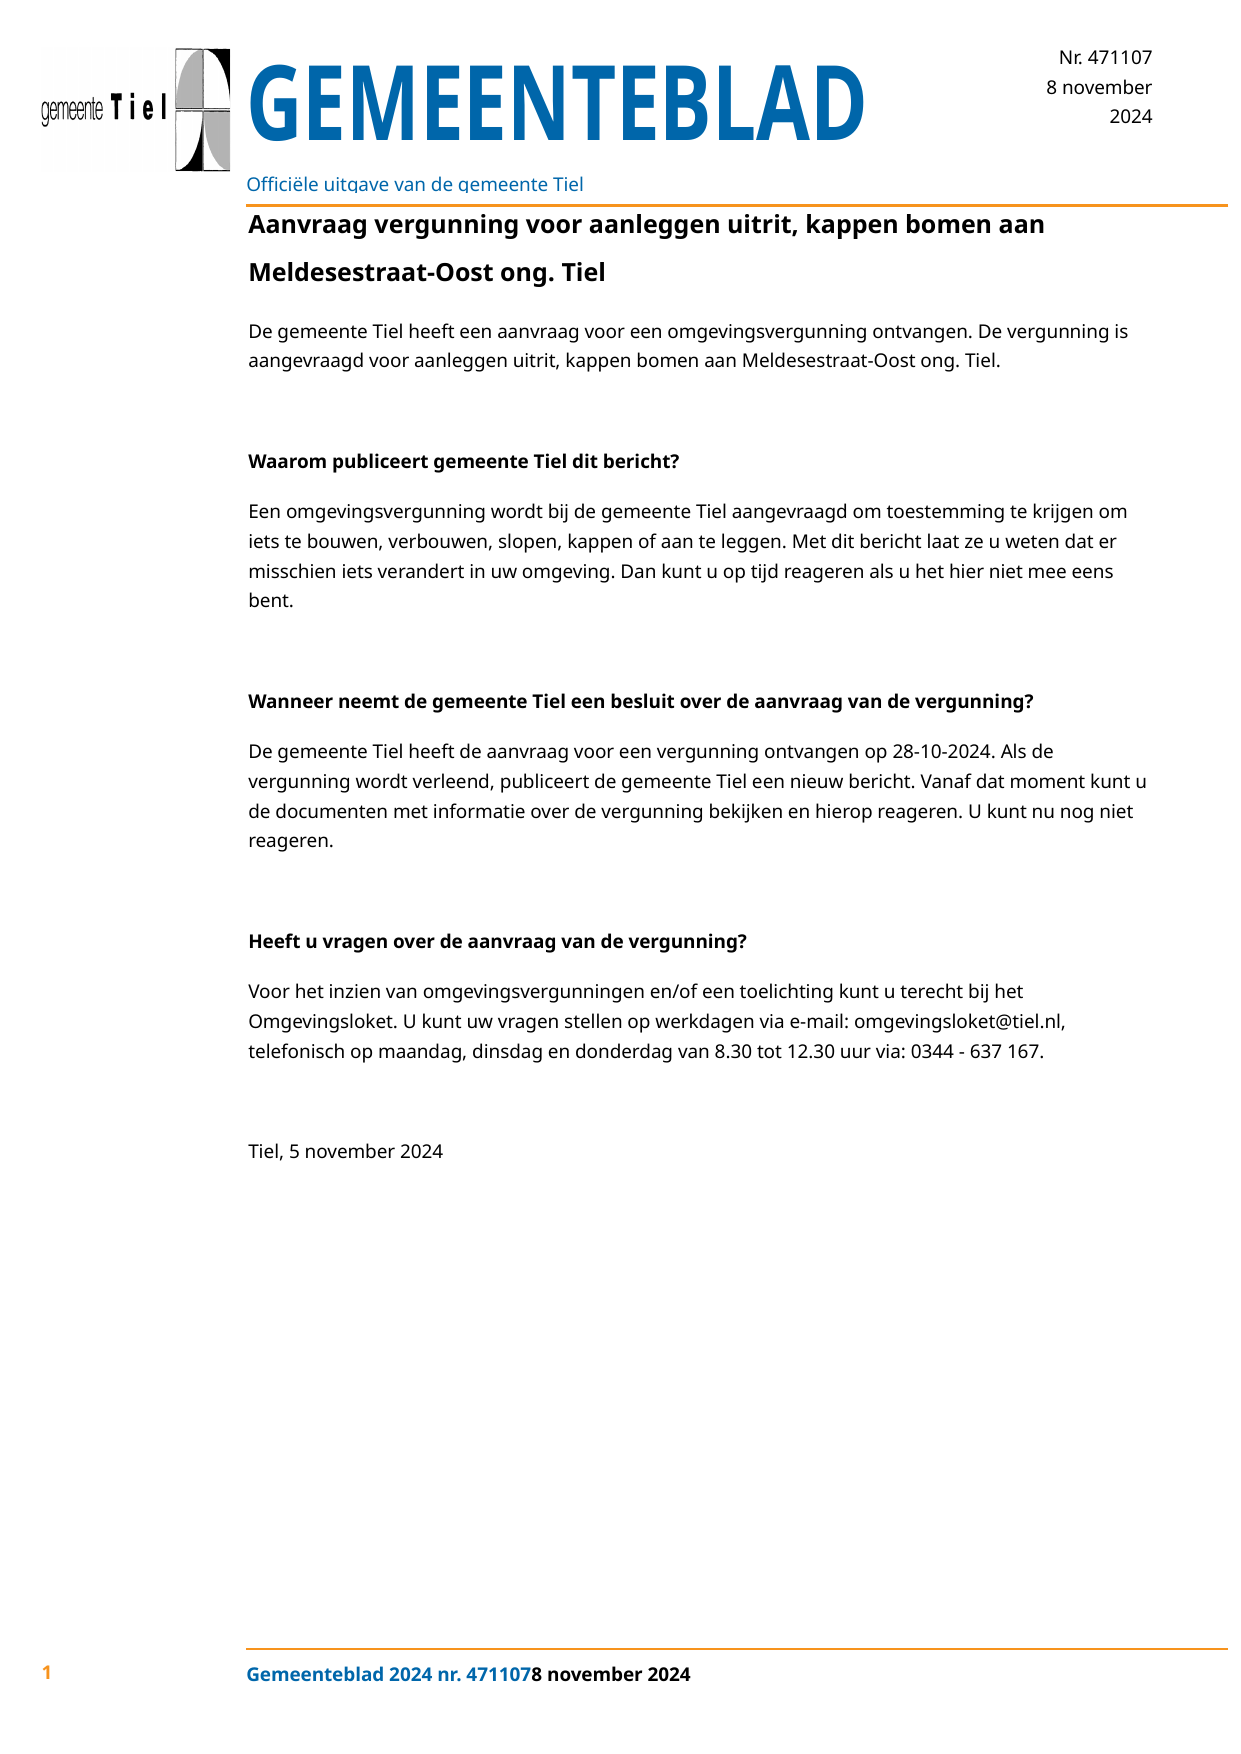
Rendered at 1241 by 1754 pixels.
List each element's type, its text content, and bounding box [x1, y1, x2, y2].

text Tiel, 5 november 2024 [248, 1139, 1152, 1164]
text De gemeente Tiel heeft een aanvraag voor een omgevingsvergunning ontvangen. De vergunning is aangevraagd voor aanleggen uitrit, kappen bomen aan Meldesestraat-Oost ong. Tiel. [248, 318, 1152, 373]
text Voor het inzien van omgevingsvergunningen en/of een toelichting kunt u terecht bij het Omgevingsloket. U kunt uw vragen stellen op werkdagen via e-mail: omgevingsloket@tiel.nl, telefonisch op maandag, dinsdag en donderdag van 8.30 tot 12.30 uur via: 0344 - 637 167. [248, 979, 1152, 1064]
text Waarom publiceert gemeente Tiel dit bericht? [248, 448, 1152, 474]
text Heeft u vragen over de aanvraag van de vergunning? [248, 928, 1152, 954]
text De gemeente Tiel heeft de aanvraag voor een vergunning ontvangen op 28-10-2024. Als de vergunning wordt verleend, publiceert de gemeente Tiel een nieuw bericht. Vanaf dat moment kunt u de documenten met informatie over de vergunning bekijken en hierop reageren. U kunt nu nog niet reageren. [248, 739, 1152, 853]
picture [41, 47, 231, 172]
text Wanneer neemt de gemeente Tiel een besluit over de aanvraag van de vergunning? [248, 688, 1152, 714]
text Een omgevingsvergunning wordt bij de gemeente Tiel aangevraagd om toestemming te krijgen om iets te bouwen, verbouwen, slopen, kappen of aan te leggen. Met dit bericht laat ze u weten dat er misschien iets verandert in uw omgeving. Dan kunt u op tijd reageren als u het hier niet mee eens bent. [248, 499, 1152, 613]
text Aanvraag vergunning voor aanleggen uitrit, kappen bomen aan Meldesestraat-Oost ong. Tiel [248, 207, 1152, 288]
